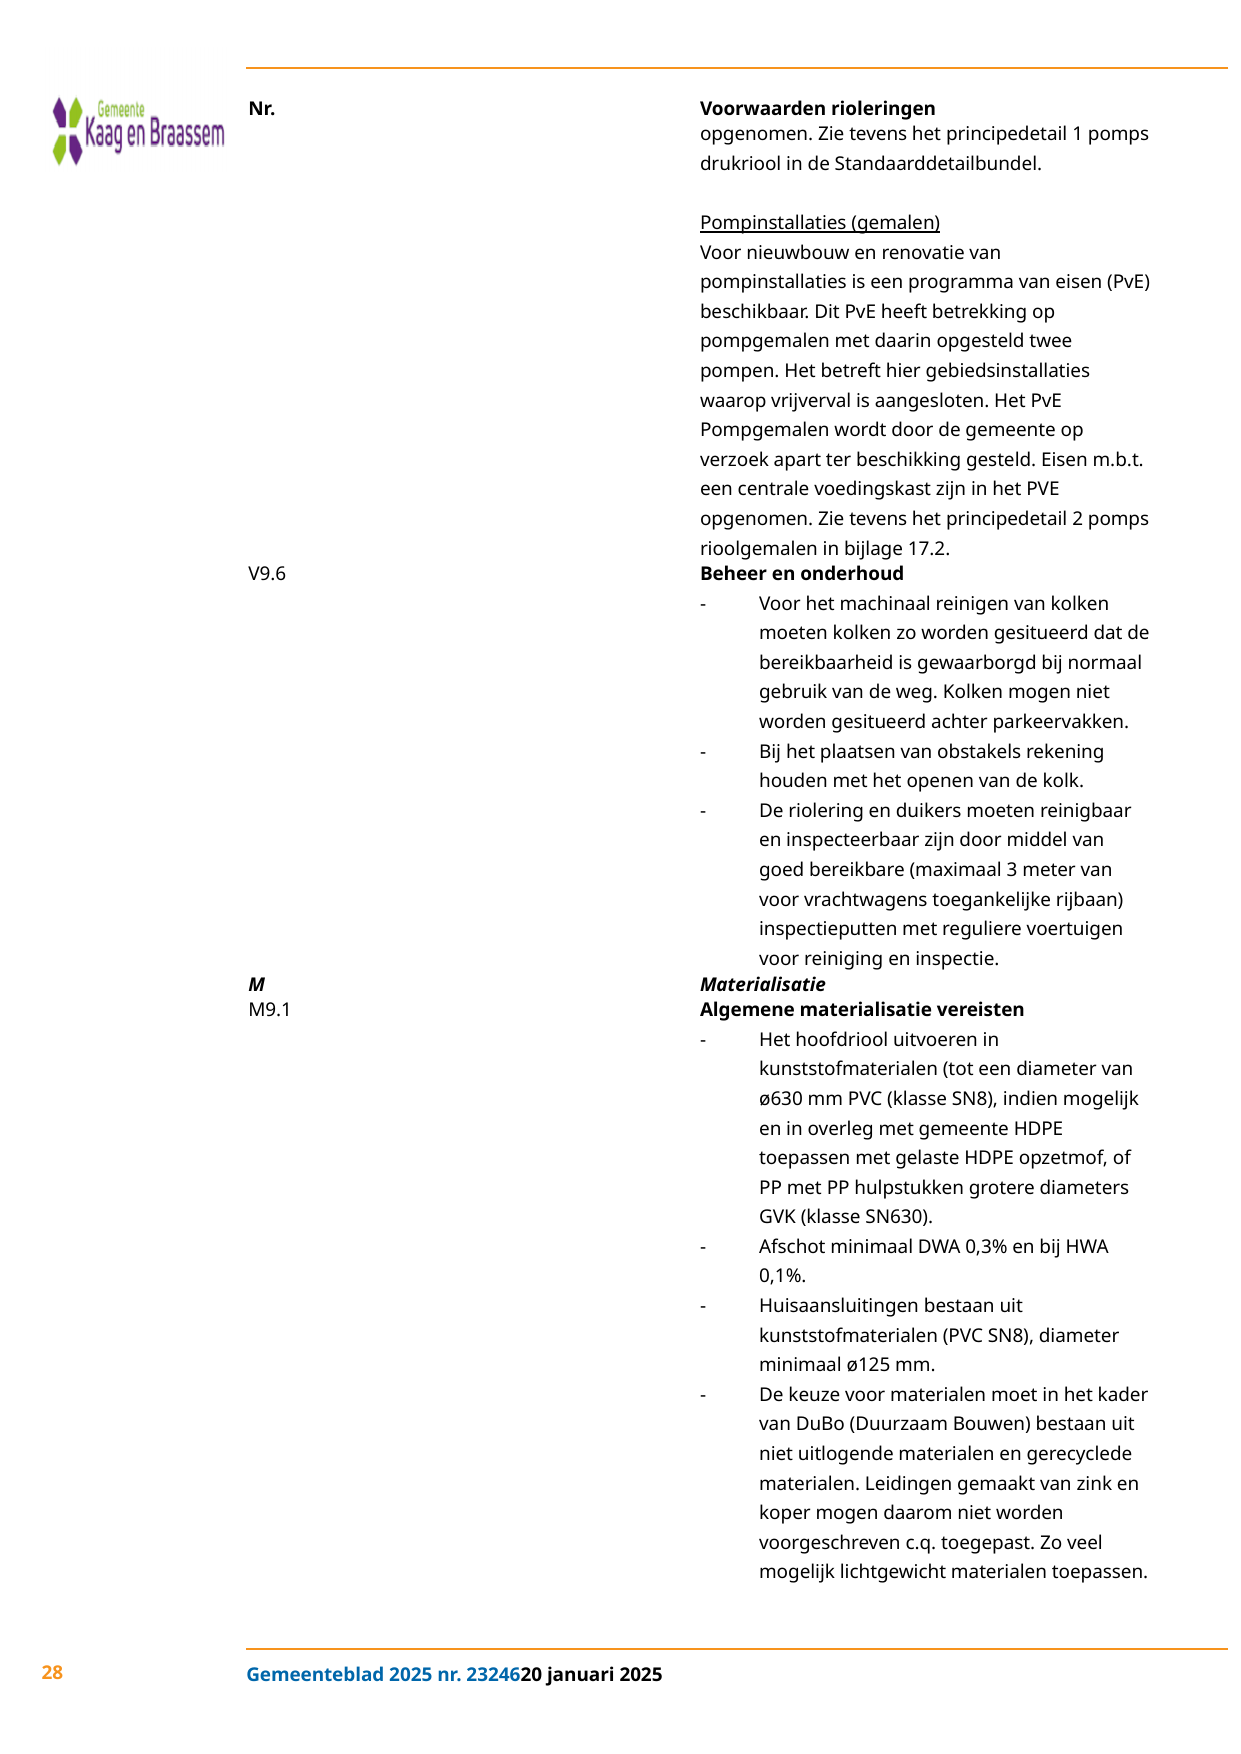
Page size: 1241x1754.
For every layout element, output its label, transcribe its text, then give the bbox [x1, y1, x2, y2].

table_header Voorwaarden rioleringen [700, 95, 1152, 121]
table_cell [248, 121, 700, 560]
table_cell V9.6 [248, 560, 700, 971]
table_cell Algemene materialisatie vereisten Het hoofdriool uitvoeren in kunststofmaterialen (tot een diameter van ø630 mm PVC (klasse SN8), indien mogelijk en in overleg met gemeente HDPE toepassen met gelaste HDPE opzetmof, of PP met PP hulpstukken grotere diameters GVK (klasse SN630). Afschot minimaal DWA 0,3% en bij HWA 0,1%. Huisaansluitingen bestaan uit kunststofmaterialen (PVC SN8), diameter minimaal ø125 mm. De keuze voor materialen moet in het kader van DuBo (Duurzaam Bouwen) bestaan uit niet uitlogende materialen en gerecyclede materialen. Leidingen gemaakt van zink en koper mogen daarom niet worden voorgeschreven c.q. toegepast. Zo veel mogelijk lichtgewicht materialen toepassen. [700, 996, 1152, 1584]
table_cell opgenomen. Zie tevens het principedetail 1 pomps drukriool in de Standaarddetailbundel. Pompinstallaties (gemalen) Voor nieuwbouw en renovatie van pompinstallaties is een programma van eisen (PvE) beschikbaar. Dit PvE heeft betrekking op pompgemalen met daarin opgesteld twee pompen. Het betreft hier gebiedsinstallaties waarop vrijverval is aangesloten. Het PvE Pompgemalen wordt door de gemeente op verzoek apart ter beschikking gesteld. Eisen m.b.t. een centrale voedingskast zijn in het PVE opgenomen. Zie tevens het principedetail 2 pomps rioolgemalen in bijlage 17.2. [700, 121, 1152, 560]
table_cell Beheer en onderhoud Voor het machinaal reinigen van kolken moeten kolken zo worden gesitueerd dat de bereikbaarheid is gewaarborgd bij normaal gebruik van de weg. Kolken mogen niet worden gesitueerd achter parkeervakken. Bij het plaatsen van obstakels rekening houden met het openen van de kolk. De riolering en duikers moeten reinigbaar en inspecteerbaar zijn door middel van goed bereikbare (maximaal 3 meter van voor vrachtwagens toegankelijke rijbaan) inspectieputten met reguliere voertuigen voor reiniging en inspectie. [700, 560, 1152, 971]
table_cell M9.1 [248, 996, 700, 1584]
table_cell Materialisatie [700, 971, 1152, 996]
table_cell M [248, 971, 700, 996]
table_header Nr. [248, 95, 700, 121]
picture [41, 47, 231, 172]
